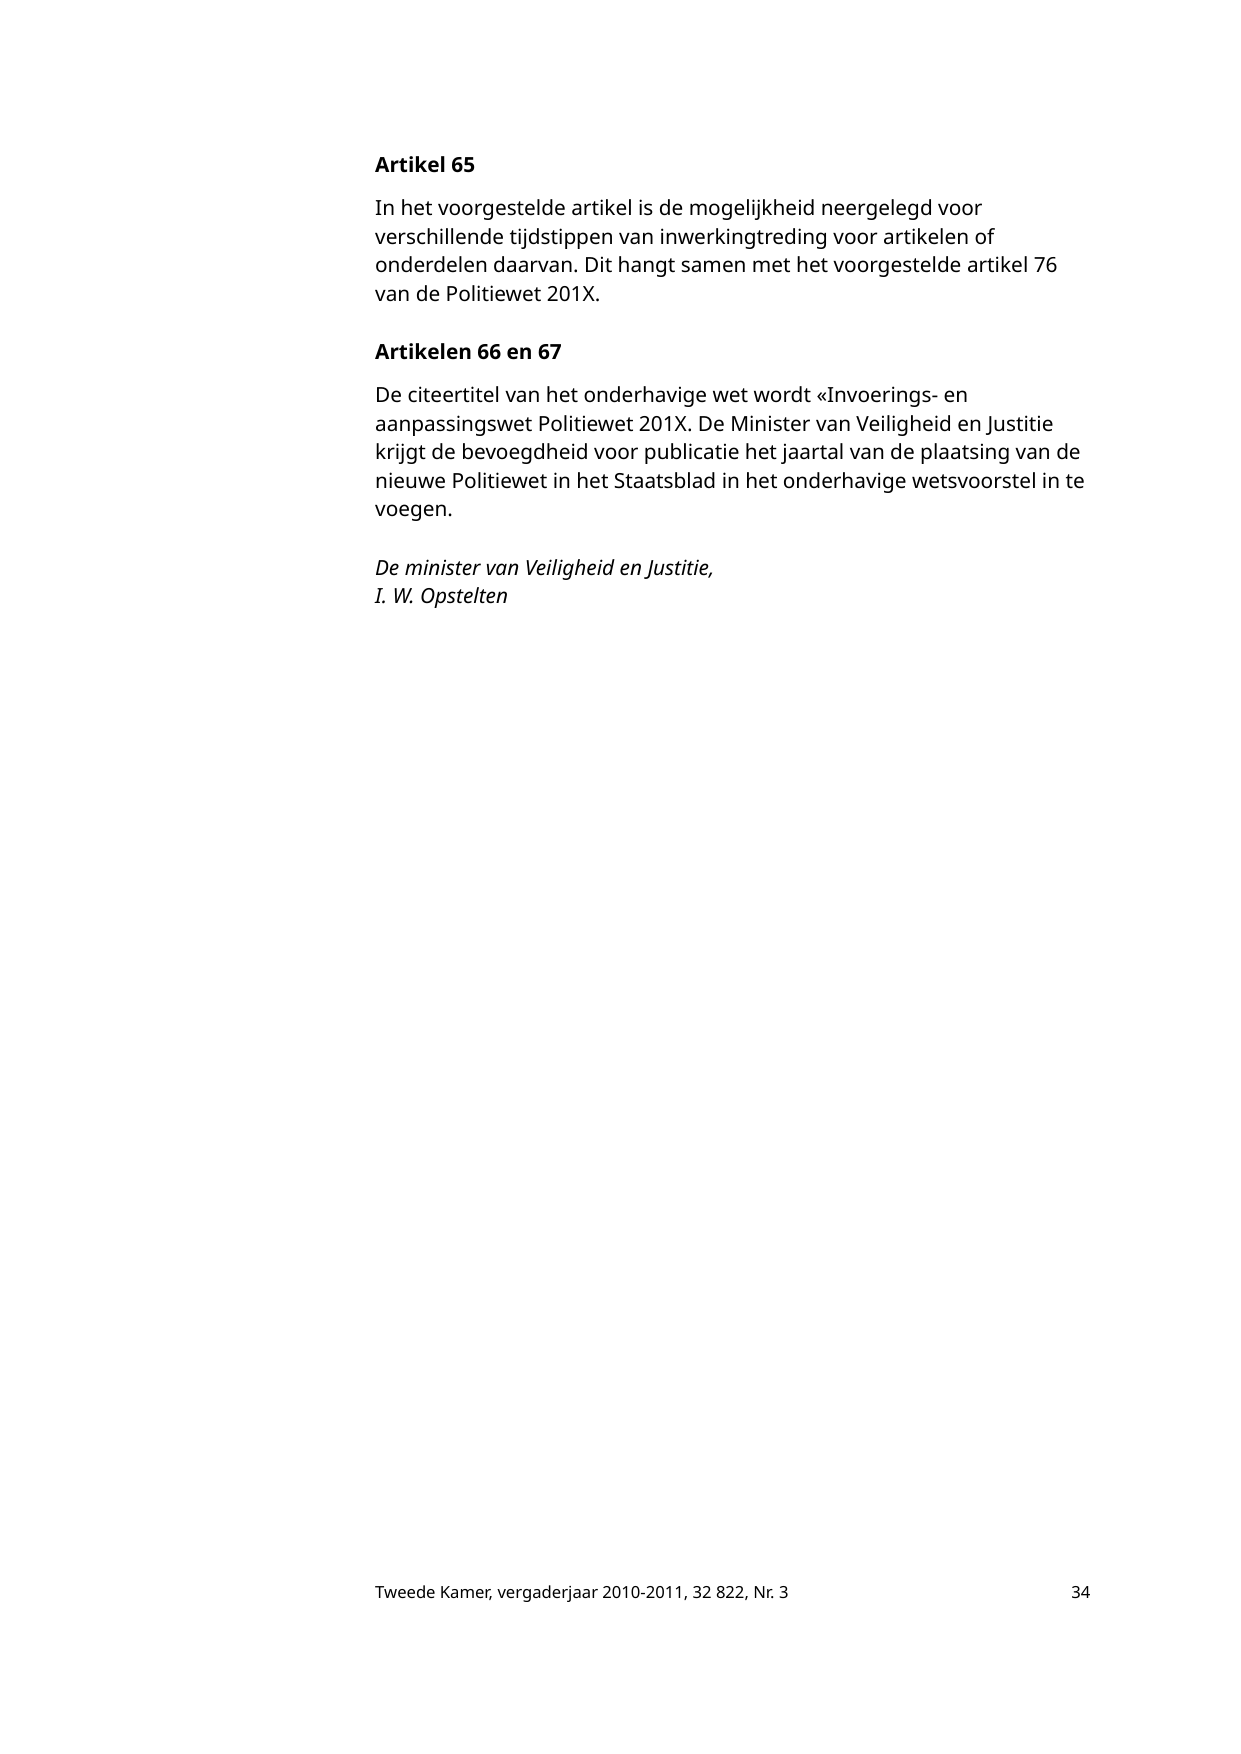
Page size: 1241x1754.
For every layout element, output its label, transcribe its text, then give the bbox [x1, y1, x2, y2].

text Artikel 65 [375, 150, 1090, 178]
text In het voorgestelde artikel is de mogelijkheid neergelegd voor verschillende tijdstippen van inwerkingtreding voor artikelen of onderdelen daarvan. Dit hangt samen met het voorgestelde artikel 76 van de Politiewet 201X. [375, 193, 1090, 307]
text Artikelen 66 en 67 [375, 337, 1090, 366]
text I. W. Opstelten [375, 581, 1090, 610]
text De citeertitel van het onderhavige wet wordt «Invoerings- en aanpassingswet Politiewet 201X. De Minister van Veiligheid en Justitie krijgt de bevoegdheid voor publicatie het jaartal van de plaatsing van de nieuwe Politiewet in het Staatsblad in het onderhavige wetsvoorstel in te voegen. [375, 381, 1090, 523]
text De minister van Veiligheid en Justitie, [375, 553, 1090, 581]
